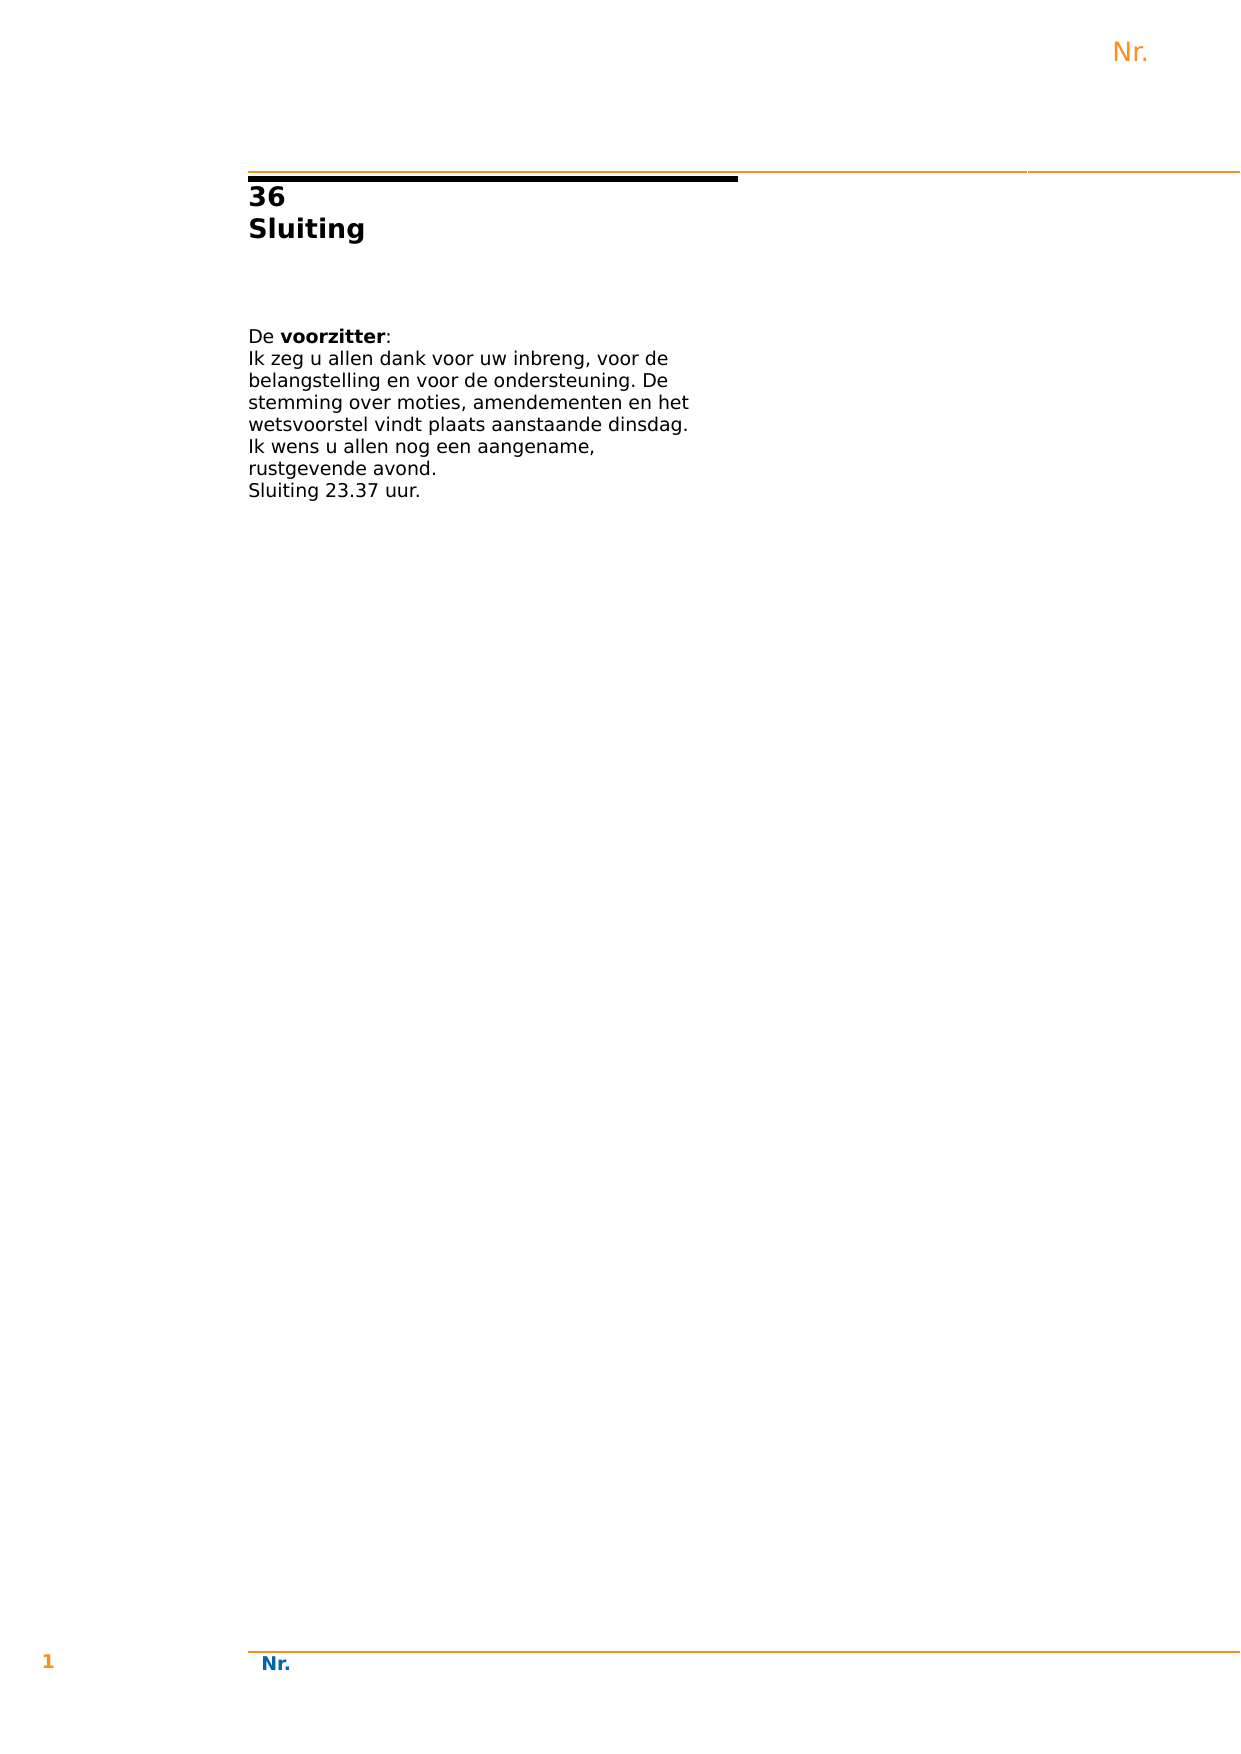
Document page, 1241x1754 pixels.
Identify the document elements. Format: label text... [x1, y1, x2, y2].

text Ik zeg u allen dank voor uw inbreng, voor de belangstelling en voor de ondersteuning. De stemming over moties, amendementen en het wetsvoorstel vindt plaats aanstaande dinsdag. Ik wens u allen nog een aangename, rustgevende avond. [248, 348, 691, 480]
text De voorzitter: [248, 326, 691, 348]
text Sluiting 23.37 uur. [248, 480, 691, 502]
title 36 Sluiting [248, 182, 691, 244]
